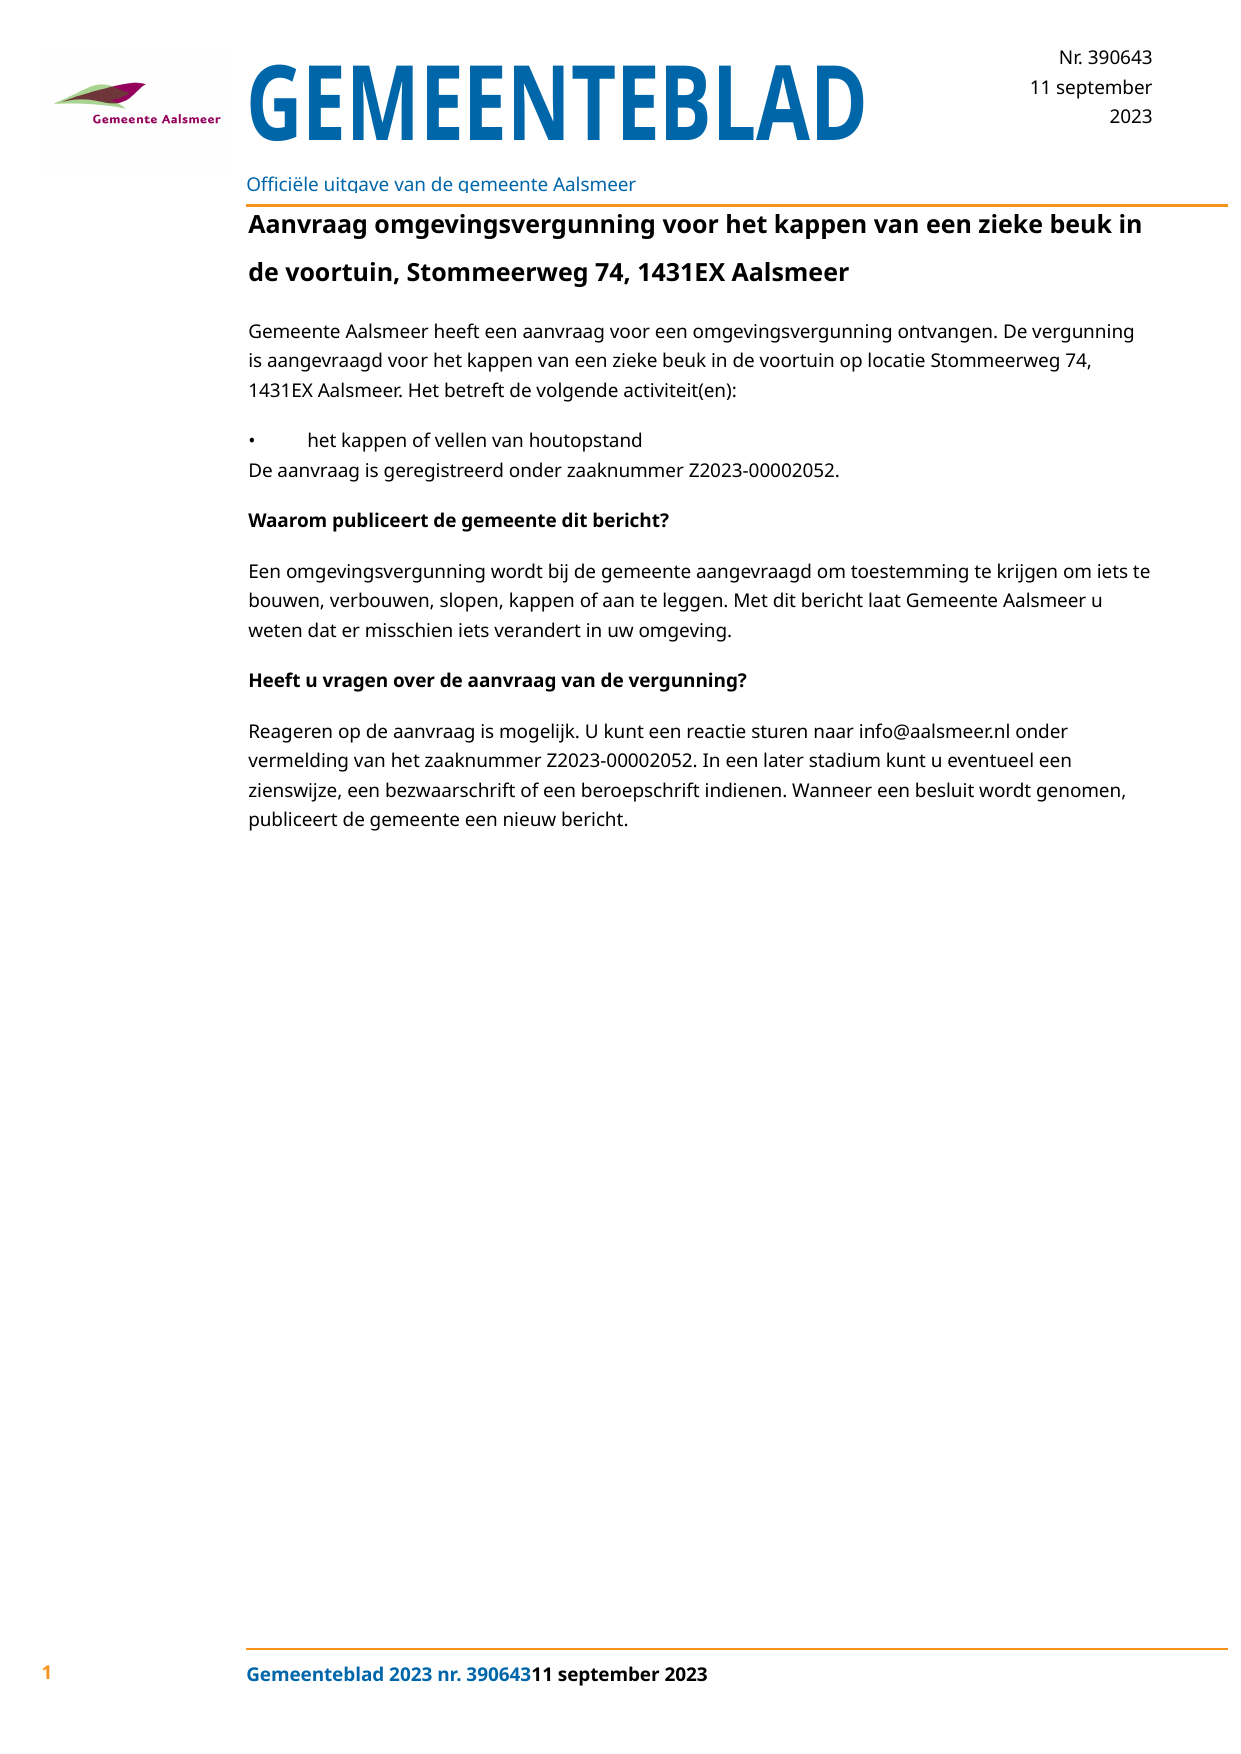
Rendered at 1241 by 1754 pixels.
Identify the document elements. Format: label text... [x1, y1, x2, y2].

text Gemeente Aalsmeer heeft een aanvraag voor een omgevingsvergunning ontvangen. De vergunning is aangevraagd voor het kappen van een zieke beuk in de voortuin op locatie Stommeerweg 74, 1431EX Aalsmeer. Het betreft de volgende activiteit(en): [248, 318, 1152, 403]
picture [41, 47, 231, 172]
text Aanvraag omgevingsvergunning voor het kappen van een zieke beuk in de voortuin, Stommeerweg 74, 1431EX Aalsmeer [248, 207, 1152, 288]
text Een omgevingsvergunning wordt bij de gemeente aangevraagd om toestemming te krijgen om iets te bouwen, verbouwen, slopen, kappen of aan te leggen. Met dit bericht laat Gemeente Aalsmeer u weten dat er misschien iets verandert in uw omgeving. [248, 558, 1152, 643]
text Waarom publiceert de gemeente dit bericht? [248, 507, 1152, 533]
text Reageren op de aanvraag is mogelijk. U kunt een reactie sturen naar info@aalsmeer.nl onder vermelding van het zaaknummer Z2023-00002052. In een later stadium kunt u eventueel een zienswijze, een bezwaarschrift of een beroepschrift indienen. Wanneer een besluit wordt genomen, publiceert de gemeente een nieuw bericht. [248, 718, 1152, 832]
text Heeft u vragen over de aanvraag van de vergunning? [248, 667, 1152, 693]
text De aanvraag is geregistreerd onder zaaknummer Z2023-00002052. [248, 457, 1152, 483]
list het kappen of vellen van houtopstand [248, 427, 1152, 453]
